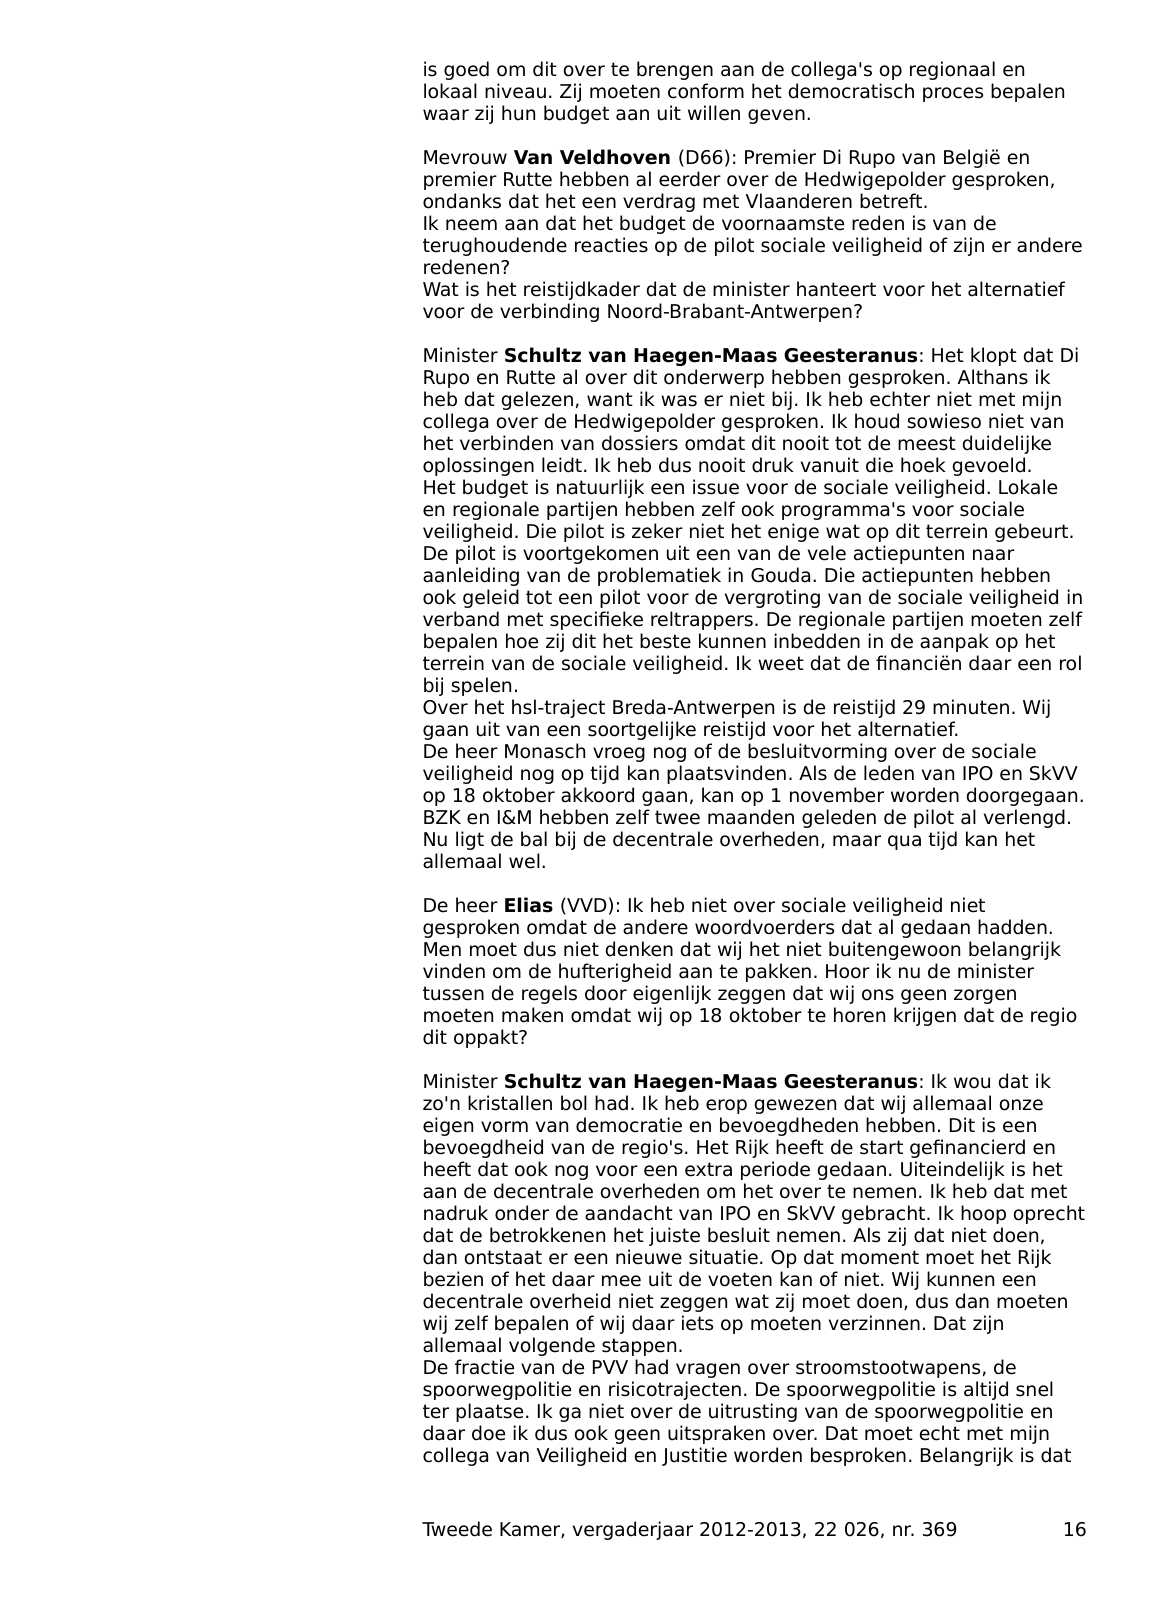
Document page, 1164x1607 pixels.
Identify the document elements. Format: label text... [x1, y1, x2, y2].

text De fractie van de PVV had vragen over stroomstootwapens, de spoorwegpolitie en risicotrajecten. De spoorwegpolitie is altijd snel ter plaatse. Ik ga niet over de uitrusting van de spoorwegpolitie en daar doe ik dus ook geen uitspraken over. Dat moet echt met mijn collega van Veiligheid en Justitie worden besproken. Belangrijk is dat [422, 1357, 1087, 1467]
text Over het hsl-traject Breda-Antwerpen is de reistijd 29 minuten. Wij gaan uit van een soortgelijke reistijd voor het alternatief. [422, 697, 1087, 741]
text De heer Monasch vroeg nog of de besluitvorming over de sociale veiligheid nog op tijd kan plaatsvinden. Als de leden van IPO en SkVV op 18 oktober akkoord gaan, kan op 1 november worden doorgegaan. BZK en I&M hebben zelf twee maanden geleden de pilot al verlengd. Nu ligt de bal bij de decentrale overheden, maar qua tijd kan het allemaal wel. [422, 741, 1087, 873]
text Ik neem aan dat het budget de voornaamste reden is van de terughoudende reacties op de pilot sociale veiligheid of zijn er andere redenen? [422, 213, 1087, 279]
text Minister Schultz van Haegen-Maas Geesteranus: Ik wou dat ik zo'n kristallen bol had. Ik heb erop gewezen dat wij allemaal onze eigen vorm van democratie en bevoegdheden hebben. Dit is een bevoegdheid van de regio's. Het Rijk heeft de start gefinancierd en heeft dat ook nog voor een extra periode gedaan. Uiteindelijk is het aan de decentrale overheden om het over te nemen. Ik heb dat met nadruk onder de aandacht van IPO en SkVV gebracht. Ik hoop oprecht dat de betrokkenen het juiste besluit nemen. Als zij dat niet doen, dan ontstaat er een nieuwe situatie. Op dat moment moet het Rijk bezien of het daar mee uit de voeten kan of niet. Wij kunnen een decentrale overheid niet zeggen wat zij moet doen, dus dan moeten wij zelf bepalen of wij daar iets op moeten verzinnen. Dat zijn allemaal volgende stappen. [422, 1071, 1087, 1357]
text is goed om dit over te brengen aan de collega's op regionaal en lokaal niveau. Zij moeten conform het democratisch proces bepalen waar zij hun budget aan uit willen geven. [422, 59, 1087, 125]
text Wat is het reistijdkader dat de minister hanteert voor het alternatief voor de verbinding Noord-Brabant-Antwerpen? [422, 279, 1087, 323]
text De heer Elias (VVD): Ik heb niet over sociale veiligheid niet gesproken omdat de andere woordvoerders dat al gedaan hadden. Men moet dus niet denken dat wij het niet buitengewoon belangrijk vinden om de hufterigheid aan te pakken. Hoor ik nu de minister tussen de regels door eigenlijk zeggen dat wij ons geen zorgen moeten maken omdat wij op 18 oktober te horen krijgen dat de regio dit oppakt? [422, 895, 1087, 1049]
text Het budget is natuurlijk een issue voor de sociale veiligheid. Lokale en regionale partijen hebben zelf ook programma's voor sociale veiligheid. Die pilot is zeker niet het enige wat op dit terrein gebeurt. De pilot is voortgekomen uit een van de vele actiepunten naar aanleiding van de problematiek in Gouda. Die actiepunten hebben ook geleid tot een pilot voor de vergroting van de sociale veiligheid in verband met specifieke reltrappers. De regionale partijen moeten zelf bepalen hoe zij dit het beste kunnen inbedden in de aanpak op het terrein van de sociale veiligheid. Ik weet dat de financiën daar een rol bij spelen. [422, 477, 1087, 697]
text Minister Schultz van Haegen-Maas Geesteranus: Het klopt dat Di Rupo en Rutte al over dit onderwerp hebben gesproken. Althans ik heb dat gelezen, want ik was er niet bij. Ik heb echter niet met mijn collega over de Hedwigepolder gesproken. Ik houd sowieso niet van het verbinden van dossiers omdat dit nooit tot de meest duidelijke oplossingen leidt. Ik heb dus nooit druk vanuit die hoek gevoeld. [422, 345, 1087, 477]
text Mevrouw Van Veldhoven (D66): Premier Di Rupo van België en premier Rutte hebben al eerder over de Hedwigepolder gesproken, ondanks dat het een verdrag met Vlaanderen betreft. [422, 147, 1087, 213]
